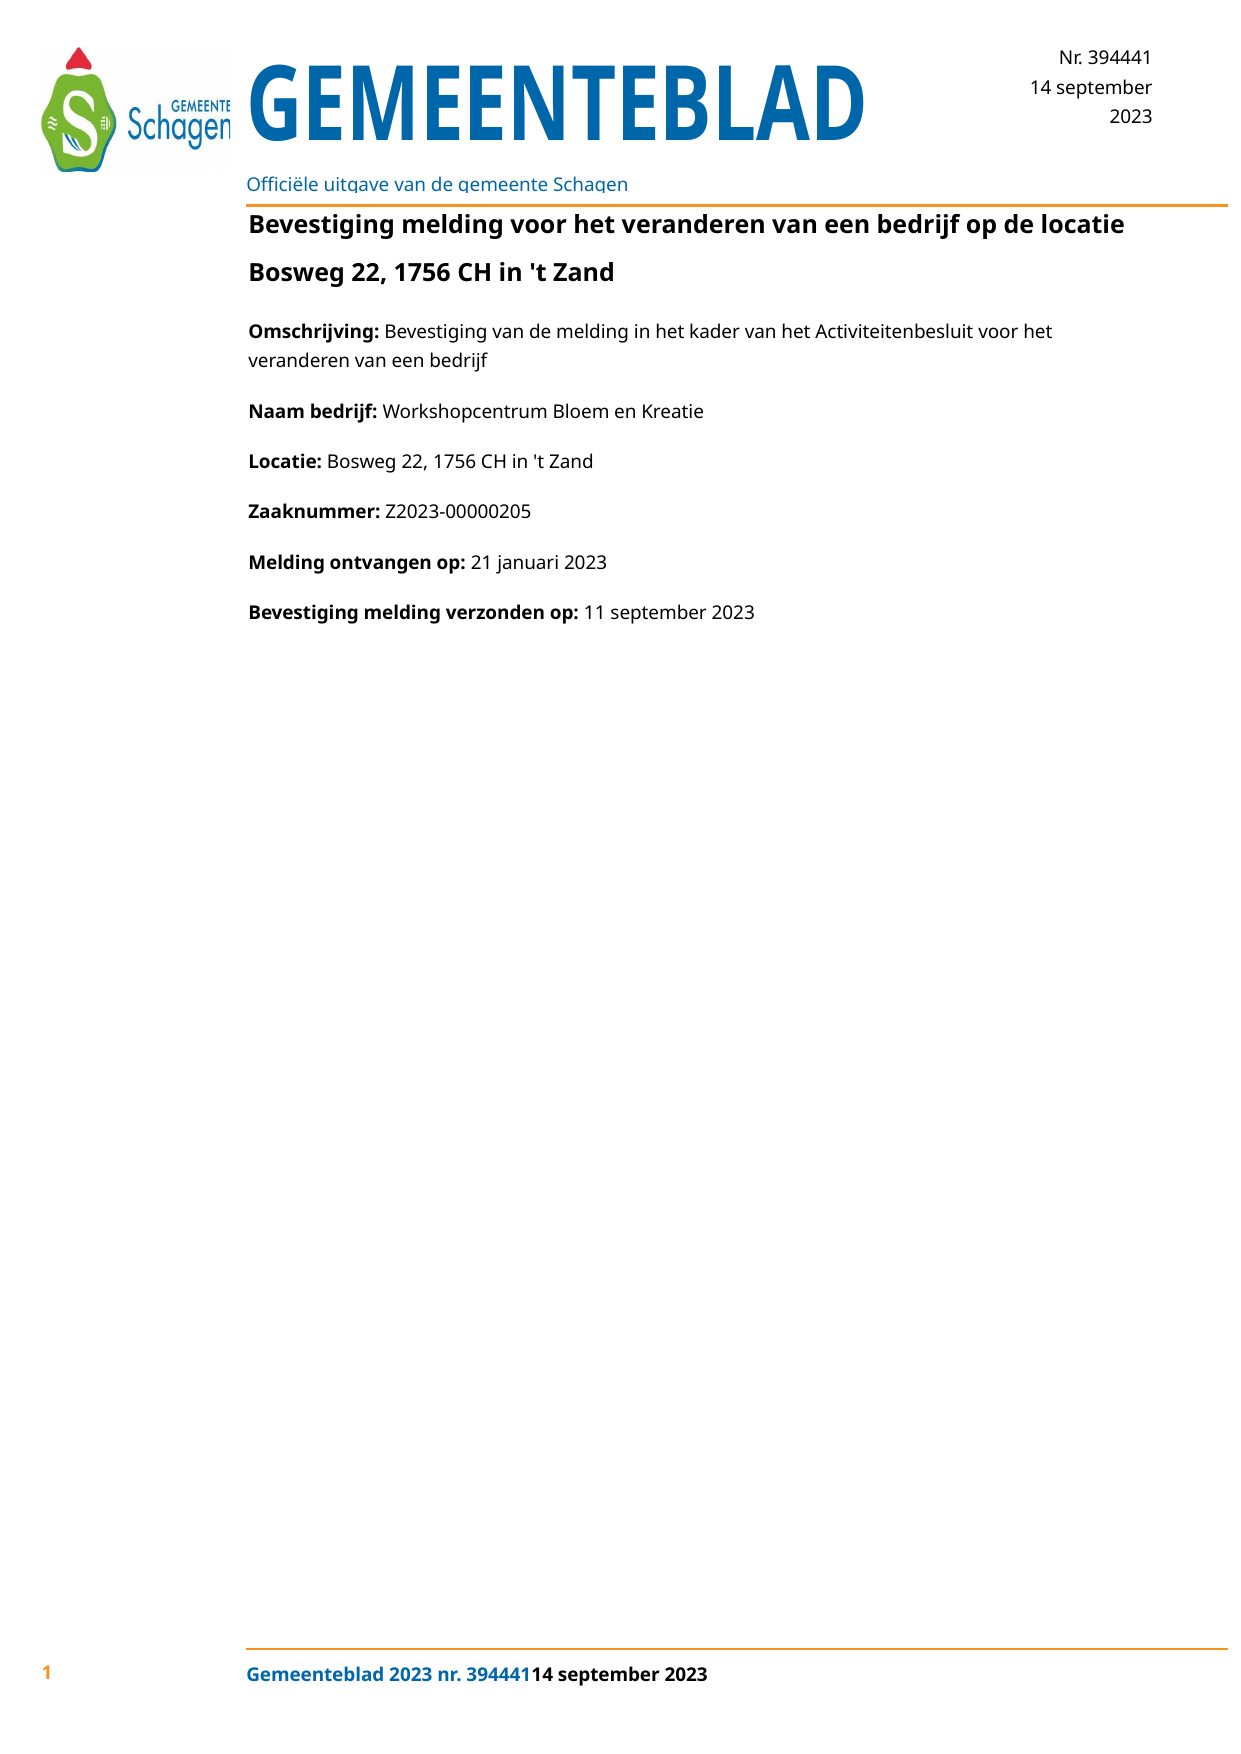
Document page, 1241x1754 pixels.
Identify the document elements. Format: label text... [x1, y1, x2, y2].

text Bevestiging melding voor het veranderen van een bedrijf op de locatie Bosweg 22, 1756 CH in 't Zand [248, 207, 1152, 288]
text Bevestiging melding verzonden op: 11 september 2023 [248, 599, 1152, 625]
picture [41, 47, 231, 172]
text Melding ontvangen op: 21 januari 2023 [248, 549, 1152, 575]
text Locatie: Bosweg 22, 1756 CH in 't Zand [248, 448, 1152, 474]
text Naam bedrijf: Workshopcentrum Bloem en Kreatie [248, 398, 1152, 424]
text Zaaknummer: Z2023-00000205 [248, 499, 1152, 524]
text Omschrijving: Bevestiging van de melding in het kader van het Activiteitenbesluit voor het veranderen van een bedrijf [248, 318, 1152, 373]
